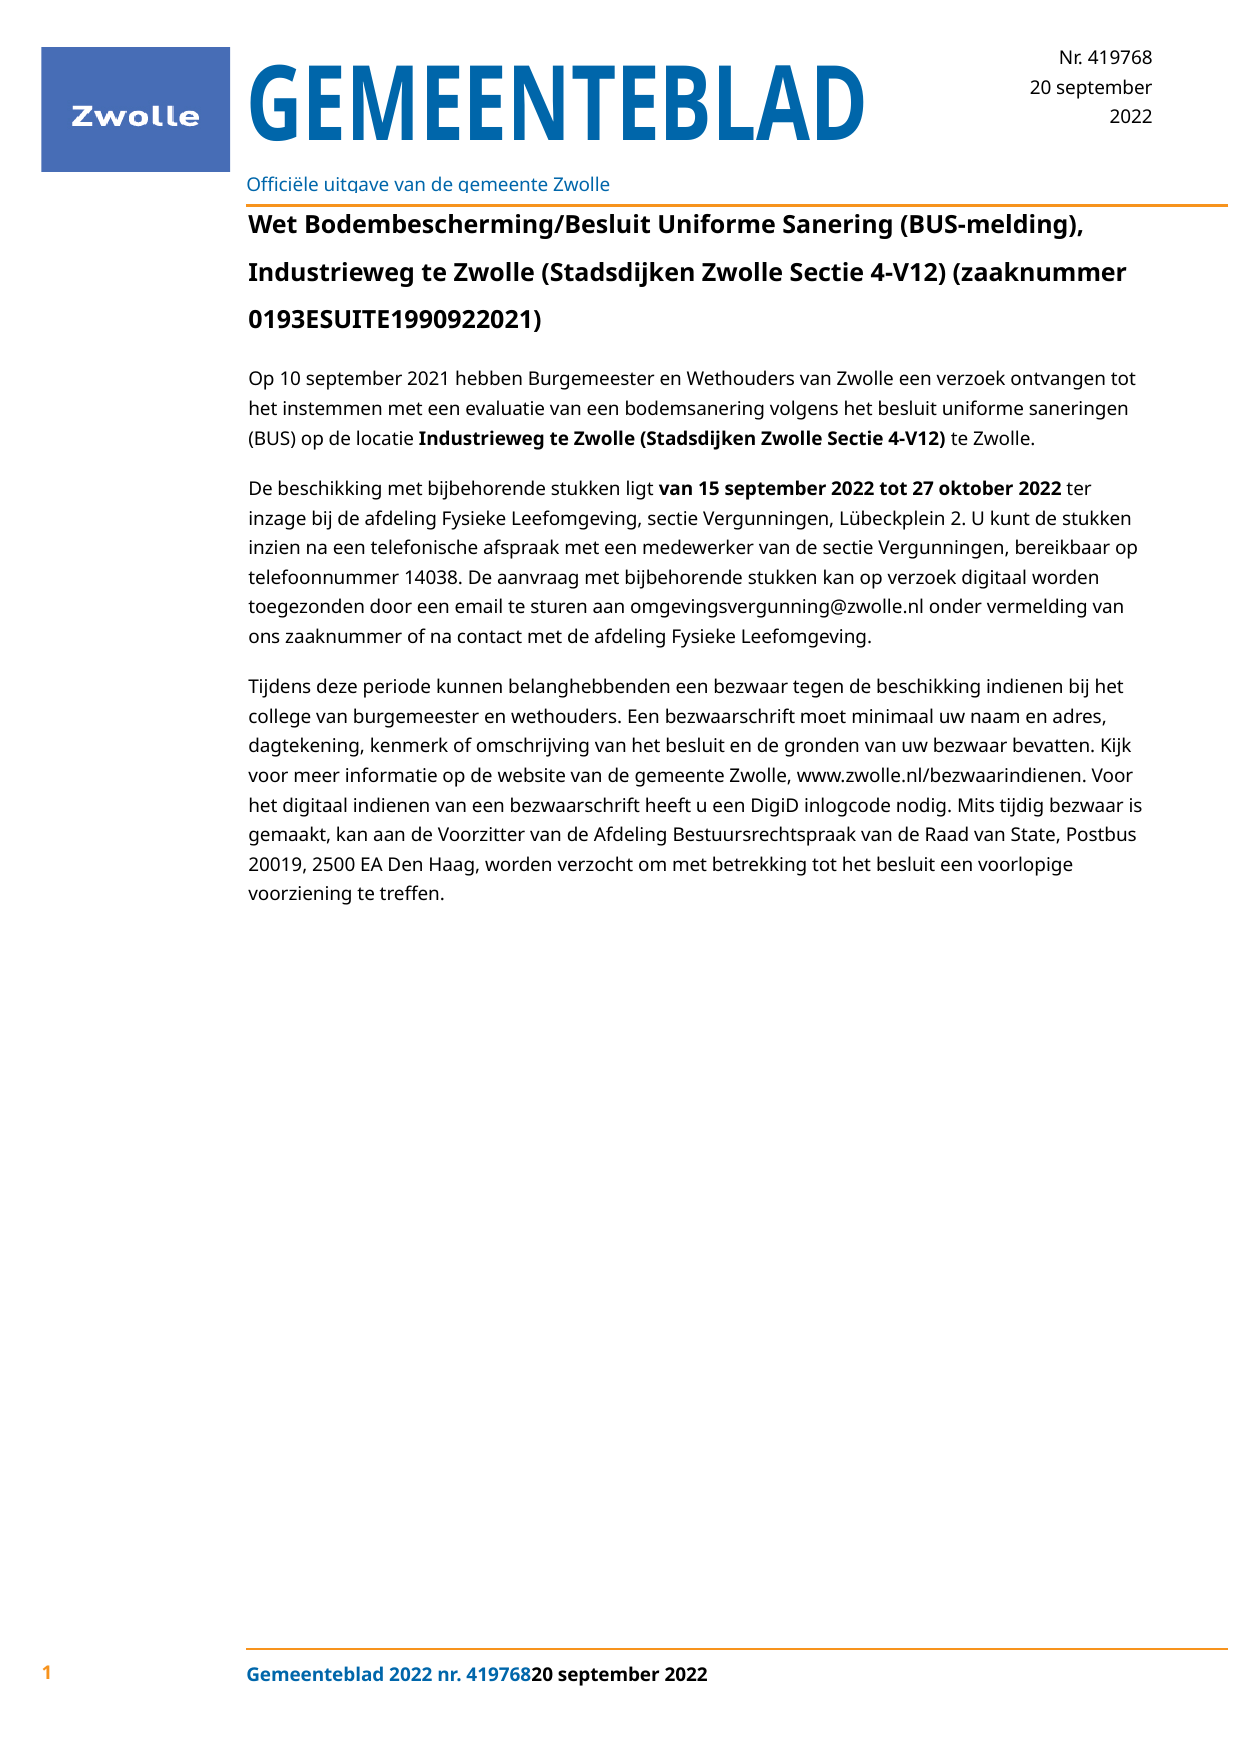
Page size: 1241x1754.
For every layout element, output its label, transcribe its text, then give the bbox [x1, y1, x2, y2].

text Op 10 september 2021 hebben Burgemeester en Wethouders van Zwolle een verzoek ontvangen tot het instemmen met een evaluatie van een bodemsanering volgens het besluit uniforme saneringen (BUS) op de locatie Industrieweg te Zwolle (Stadsdijken Zwolle Sectie 4-V12) te Zwolle. [248, 366, 1152, 450]
text De beschikking met bijbehorende stukken ligt van 15 september 2022 tot 27 oktober 2022 ter inzage bij de afdeling Fysieke Leefomgeving, sectie Vergunningen, Lübeckplein 2. U kunt de stukken inzien na een telefonische afspraak met een medewerker van de sectie Vergunningen, bereikbaar op telefoonnummer 14038. De aanvraag met bijbehorende stukken kan op verzoek digitaal worden toegezonden door een email te sturen aan omgevingsvergunning@zwolle.nl onder vermelding van ons zaaknummer of na contact met de afdeling Fysieke Leefomgeving. [248, 475, 1152, 649]
picture [41, 47, 231, 172]
text Tijdens deze periode kunnen belanghebbenden een bezwaar tegen de beschikking indienen bij het college van burgemeester en wethouders. Een bezwaarschrift moet minimaal uw naam en adres, dagtekening, kenmerk of omschrijving van het besluit en de gronden van uw bezwaar bevatten. Kijk voor meer informatie op de website van de gemeente Zwolle, www.zwolle.nl/bezwaarindienen. Voor het digitaal indienen van een bezwaarschrift heeft u een DigiD inlogcode nodig. Mits tijdig bezwaar is gemaakt, kan aan de Voorzitter van de Afdeling Bestuursrechtspraak van de Raad van State, Postbus 20019, 2500 EA Den Haag, worden verzocht om met betrekking tot het besluit een voorlopige voorziening te treffen. [248, 673, 1152, 906]
text Wet Bodembescherming/Besluit Uniforme Sanering (BUS-melding), Industrieweg te Zwolle (Stadsdijken Zwolle Sectie 4-V12) (zaaknummer 0193ESUITE1990922021) [248, 207, 1152, 336]
